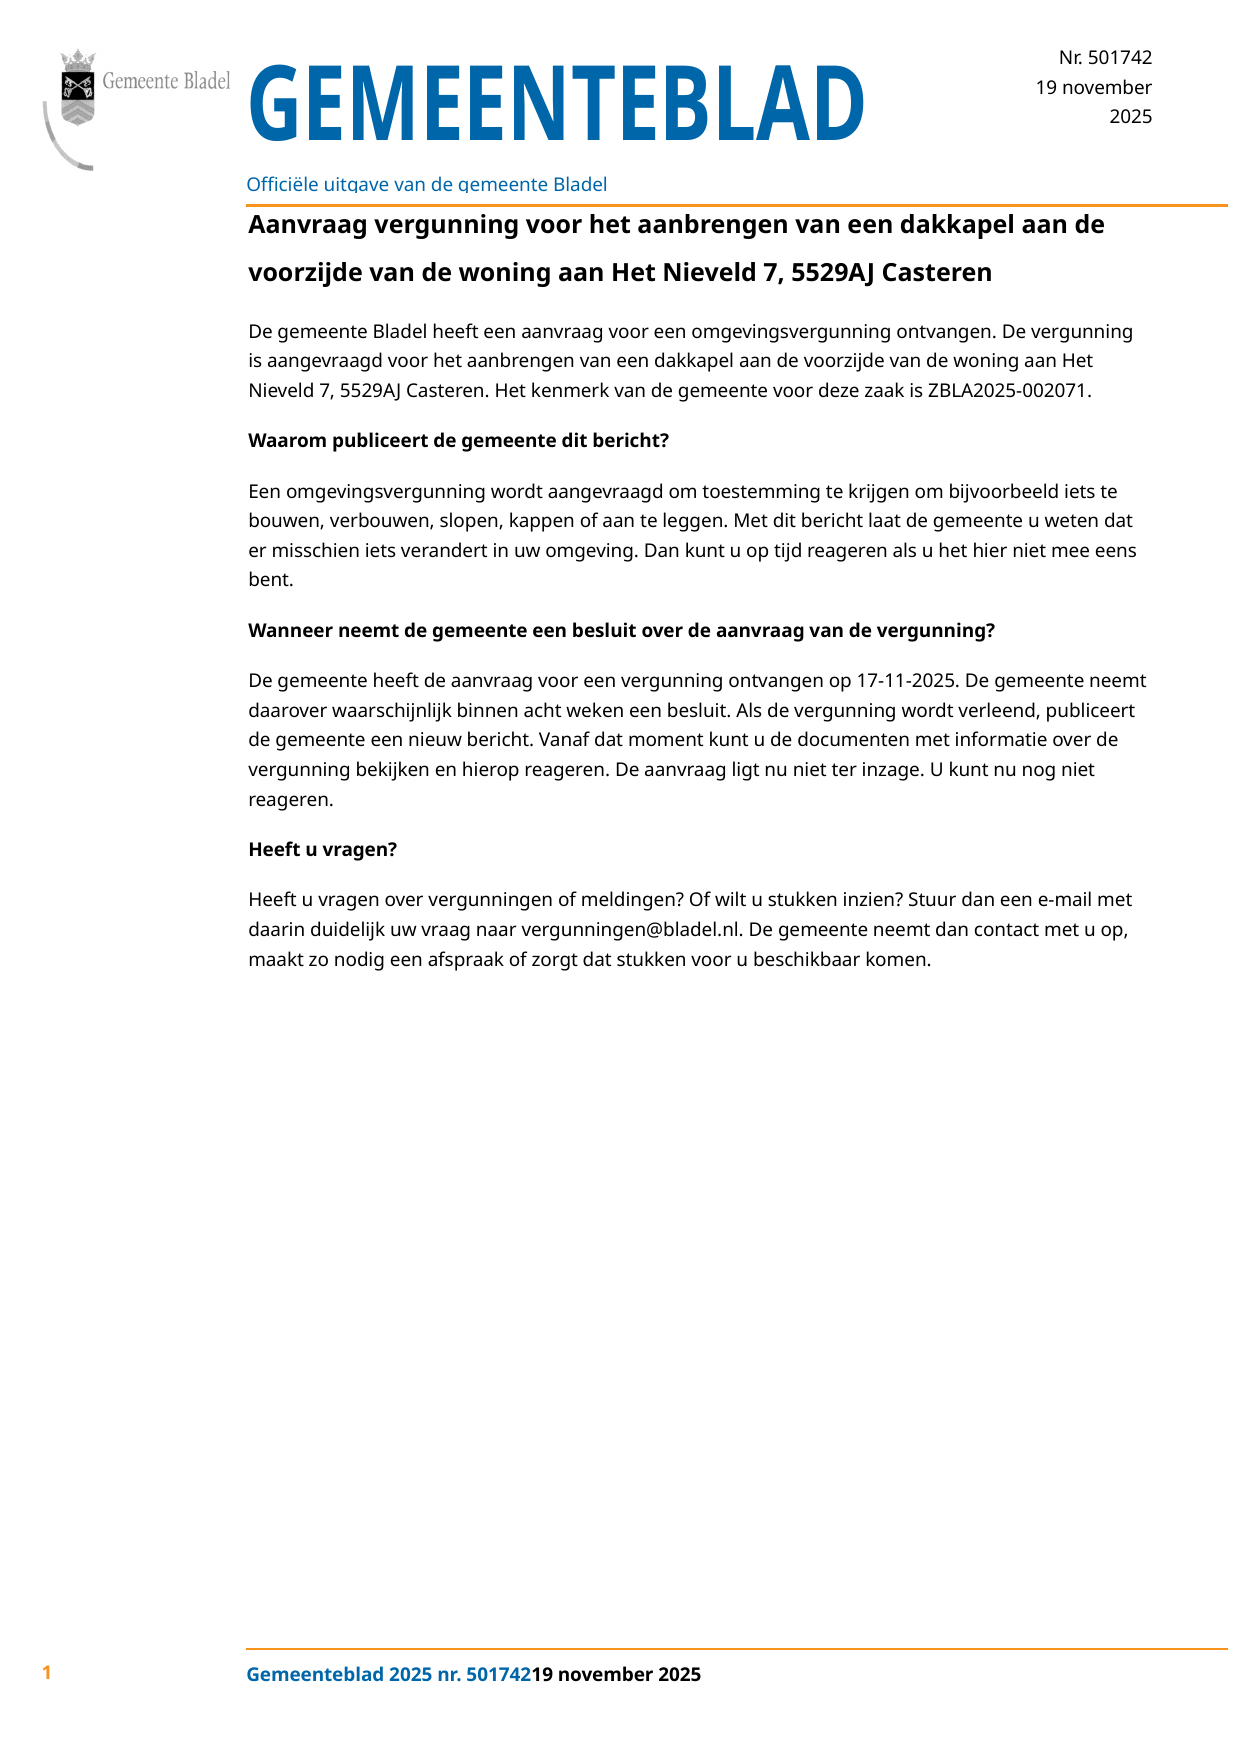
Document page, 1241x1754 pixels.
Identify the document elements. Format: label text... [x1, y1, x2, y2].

text Heeft u vragen? [248, 836, 1152, 862]
text Waarom publiceert de gemeente dit bericht? [248, 427, 1152, 453]
text Een omgevingsvergunning wordt aangevraagd om toestemming te krijgen om bijvoorbeeld iets te bouwen, verbouwen, slopen, kappen of aan te leggen. Met dit bericht laat de gemeente u weten dat er misschien iets verandert in uw omgeving. Dan kunt u op tijd reageren als u het hier niet mee eens bent. [248, 478, 1152, 592]
text Heeft u vragen over vergunningen of meldingen? Of wilt u stukken inzien? Stuur dan een e-mail met daarin duidelijk uw vraag naar vergunningen@bladel.nl. De gemeente neemt dan contact met u op, maakt zo nodig een afspraak of zorgt dat stukken voor u beschikbaar komen. [248, 887, 1152, 972]
text De gemeente heeft de aanvraag voor een vergunning ontvangen op 17-11-2025. De gemeente neemt daarover waarschijnlijk binnen acht weken een besluit. Als de vergunning wordt verleend, publiceert de gemeente een nieuw bericht. Vanaf dat moment kunt u de documenten met informatie over de vergunning bekijken en hierop reageren. De aanvraag ligt nu niet ter inzage. U kunt nu nog niet reageren. [248, 667, 1152, 812]
picture [41, 47, 231, 172]
text De gemeente Bladel heeft een aanvraag voor een omgevingsvergunning ontvangen. De vergunning is aangevraagd voor het aanbrengen van een dakkapel aan de voorzijde van de woning aan Het Nieveld 7, 5529AJ Casteren. Het kenmerk van de gemeente voor deze zaak is ZBLA2025-002071. [248, 318, 1152, 403]
text Wanneer neemt de gemeente een besluit over de aanvraag van de vergunning? [248, 617, 1152, 643]
text Aanvraag vergunning voor het aanbrengen van een dakkapel aan de voorzijde van de woning aan Het Nieveld 7, 5529AJ Casteren [248, 207, 1152, 288]
